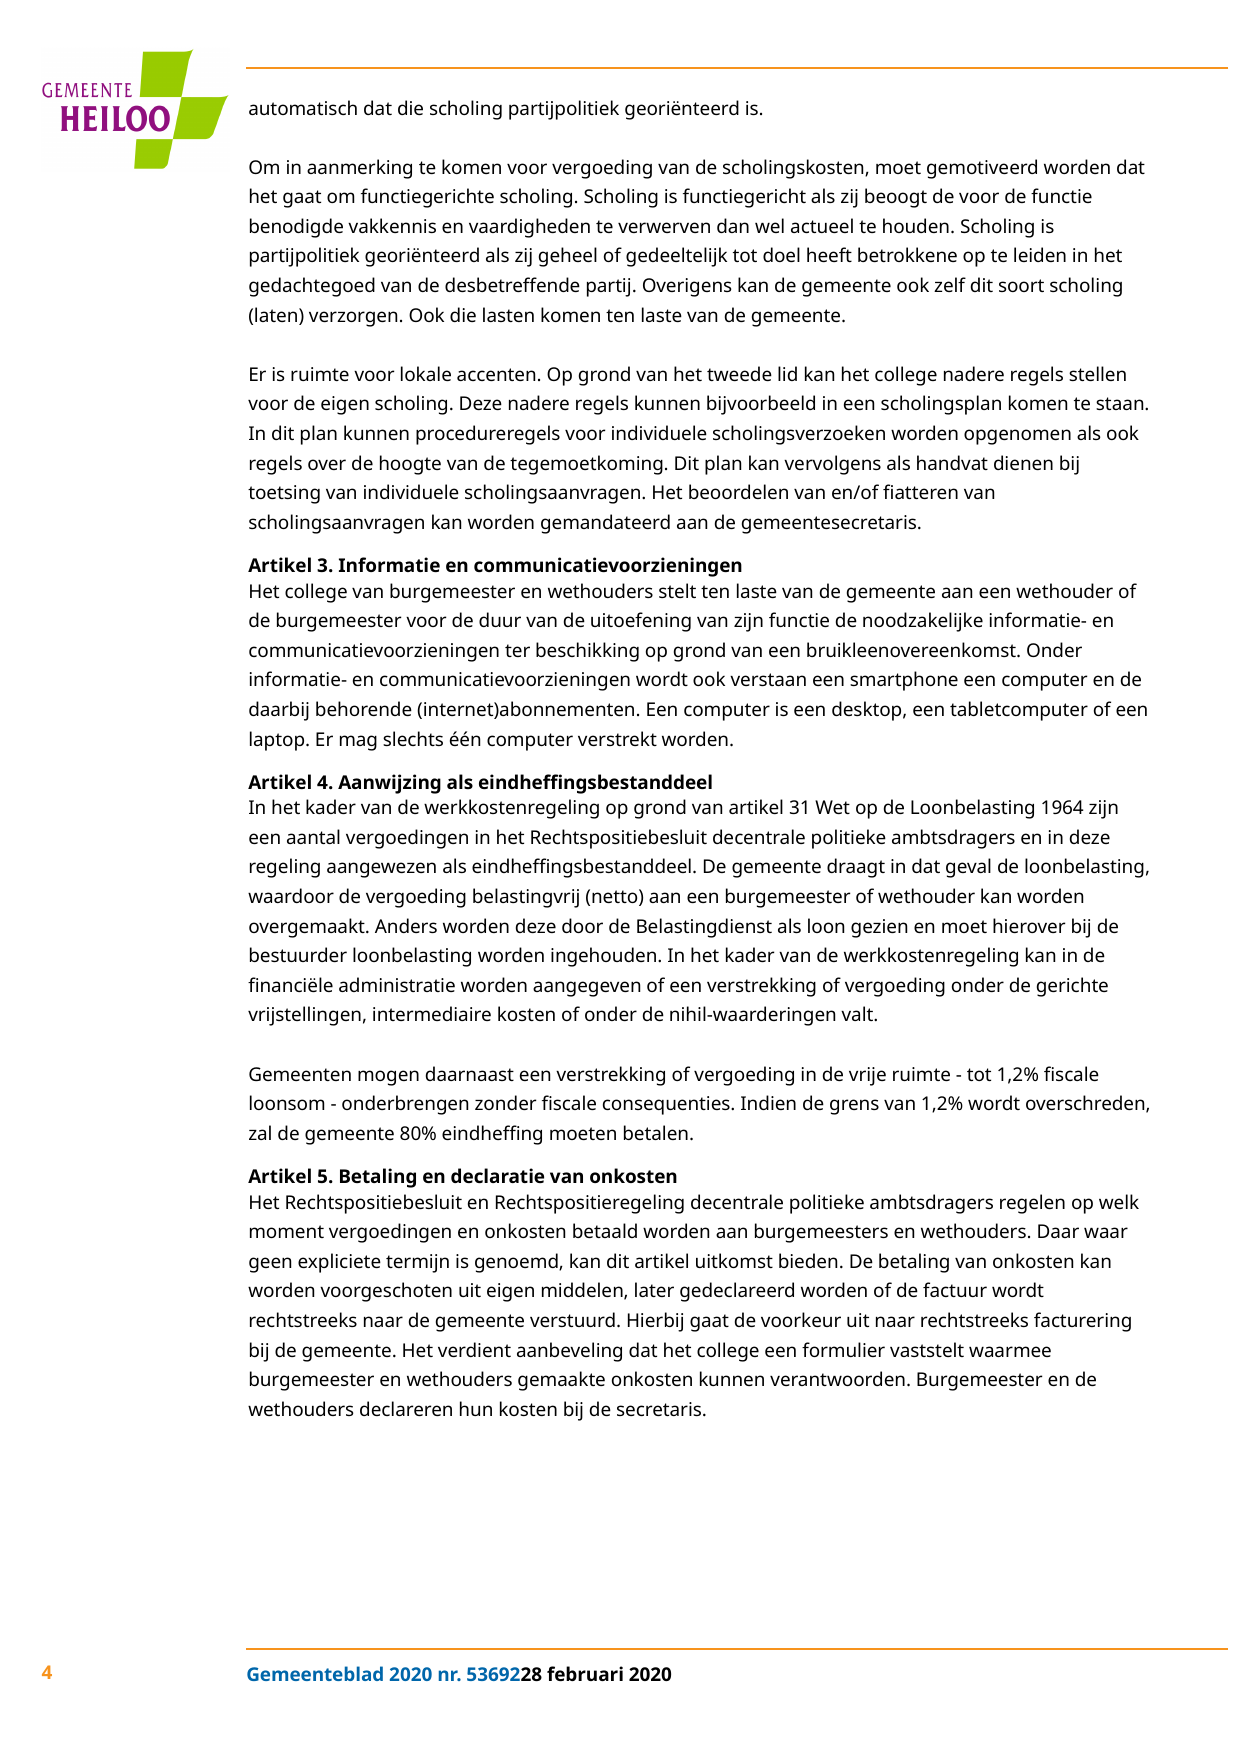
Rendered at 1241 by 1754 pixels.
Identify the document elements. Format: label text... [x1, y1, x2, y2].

text Er is ruimte voor lokale accenten. Op grond van het tweede lid kan het college nadere regels stellen voor de eigen scholing. Deze nadere regels kunnen bijvoorbeeld in een scholingsplan komen te staan. In dit plan kunnen procedureregels voor individuele scholingsverzoeken worden opgenomen als ook regels over de hoogte van de tegemoetkoming. Dit plan kan vervolgens als handvat dienen bij toetsing van individuele scholingsaanvragen. Het beoordelen van en/of fiatteren van scholingsaanvragen kan worden gemandateerd aan de gemeentesecretaris. [248, 361, 1152, 535]
picture [41, 47, 231, 172]
text Om in aanmerking te komen voor vergoeding van de scholingskosten, moet gemotiveerd worden dat het gaat om functiegerichte scholing. Scholing is functiegericht als zij beoogt de voor de functie benodigde vakkennis en vaardigheden te verwerven dan wel actueel te houden. Scholing is partijpolitiek georiënteerd als zij geheel of gedeeltelijk tot doel heeft betrokkene op te leiden in het gedachtegoed van de desbetreffende partij. Overigens kan de gemeente ook zelf dit soort scholing (laten) verzorgen. Ook die lasten komen ten laste van de gemeente. [248, 154, 1152, 328]
text Artikel 4. Aanwijzing als eindheffingsbestanddeel [248, 769, 1152, 794]
text Het college van burgemeester en wethouders stelt ten laste van de gemeente aan een wethouder of de burgemeester voor de duur van de uitoefening van zijn functie de noodzakelijke informatie- en communicatievoorzieningen ter beschikking op grond van een bruikleenovereenkomst. Onder informatie- en communicatievoorzieningen wordt ook verstaan een smartphone een computer en de daarbij behorende (internet)abonnementen. Een computer is een desktop, een tabletcomputer of een laptop. Er mag slechts één computer verstrekt worden. [248, 578, 1152, 751]
text automatisch dat die scholing partijpolitiek georiënteerd is. [248, 95, 1152, 121]
text Gemeenten mogen daarnaast een verstrekking of vergoeding in de vrije ruimte - tot 1,2% fiscale loonsom - onderbrengen zonder fiscale consequenties. Indien de grens van 1,2% wordt overschreden, zal de gemeente 80% eindheffing moeten betalen. [248, 1061, 1152, 1146]
text Het Rechtspositiebesluit en Rechtspositieregeling decentrale politieke ambtsdragers regelen op welk moment vergoedingen en onkosten betaald worden aan burgemeesters en wethouders. Daar waar geen expliciete termijn is genoemd, kan dit artikel uitkomst bieden. De betaling van onkosten kan worden voorgeschoten uit eigen middelen, later gedeclareerd worden of de factuur wordt rechtstreeks naar de gemeente verstuurd. Hierbij gaat de voorkeur uit naar rechtstreeks facturering bij de gemeente. Het verdient aanbeveling dat het college een formulier vaststelt waarmee burgemeester en wethouders gemaakte onkosten kunnen verantwoorden. Burgemeester en de wethouders declareren hun kosten bij de secretaris. [248, 1189, 1152, 1422]
text In het kader van de werkkostenregeling op grond van artikel 31 Wet op de Loonbelasting 1964 zijn een aantal vergoedingen in het Rechtspositiebesluit decentrale politieke ambtsdragers en in deze regeling aangewezen als eindheffingsbestanddeel. De gemeente draagt in dat geval de loonbelasting, waardoor de vergoeding belastingvrij (netto) aan een burgemeester of wethouder kan worden overgemaakt. Anders worden deze door de Belastingdienst als loon gezien en moet hierover bij de bestuurder loonbelasting worden ingehouden. In het kader van de werkkostenregeling kan in de financiële administratie worden aangegeven of een verstrekking of vergoeding onder de gerichte vrijstellingen, intermediaire kosten of onder de nihil-waarderingen valt. [248, 794, 1152, 1027]
text Artikel 5. Betaling en declaratie van onkosten [248, 1163, 1152, 1189]
text Artikel 3. Informatie en communicatievoorzieningen [248, 552, 1152, 578]
